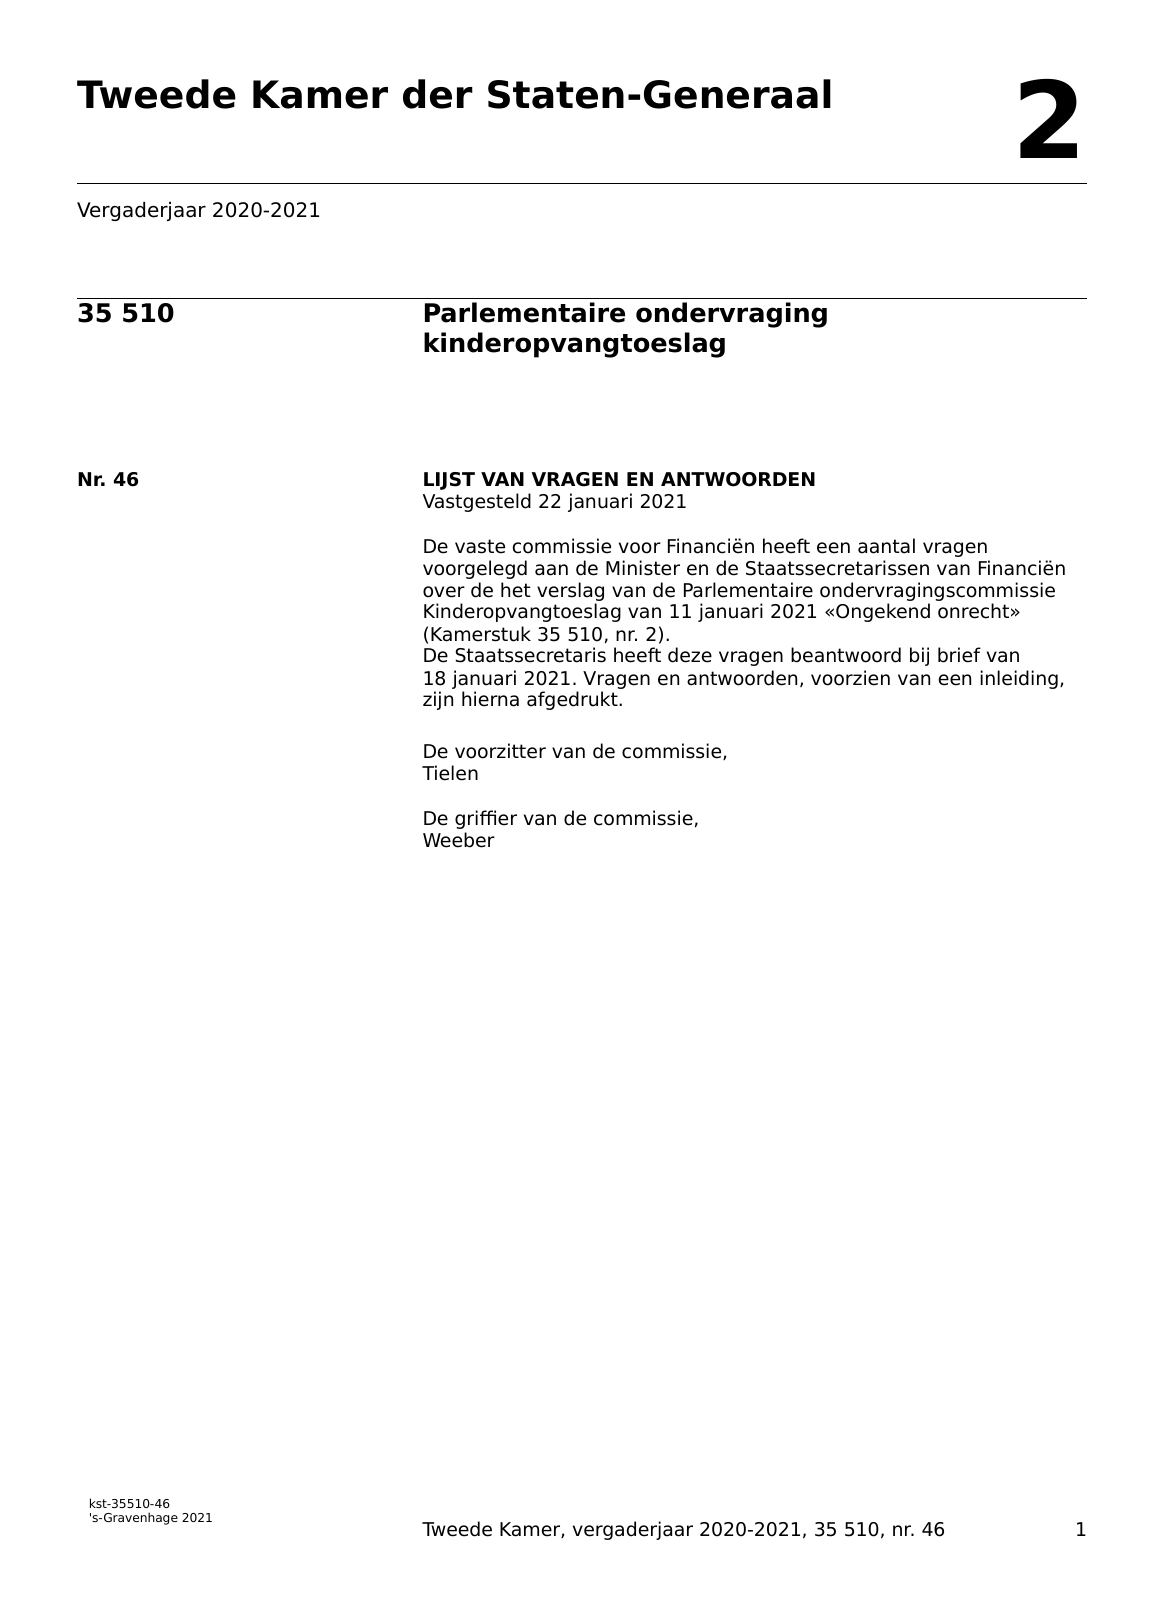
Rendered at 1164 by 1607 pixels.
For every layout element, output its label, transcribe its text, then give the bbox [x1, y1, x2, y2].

text 's-Gravenhage 2021 [88, 1511, 323, 1525]
text De griffier van de commissie, Weeber [422, 807, 1087, 851]
table_header Tweede Kamer der Staten-Generaal [77, 59, 886, 183]
subtitle 35 510 Parlementaire ondervraging kinderopvangtoeslag [77, 299, 1087, 358]
text kst-35510-46 [88, 1497, 323, 1511]
text De vaste commissie voor Financiën heeft een aantal vragen voorgelegd aan de Minister en de Staatssecretarissen van Financiën over de het verslag van de Parlementaire ondervragingscommissie Kinderopvangtoeslag van 11 januari 2021 «Ongekend onrecht» (Kamerstuk 35 510, nr. 2). [422, 536, 1087, 645]
subtitle Nr. 46 LIJST VAN VRAGEN EN ANTWOORDEN [77, 469, 1087, 491]
text Vastgesteld 22 januari 2021 [422, 491, 1087, 513]
text De voorzitter van de commissie, Tielen [422, 741, 1087, 785]
text De Staatssecretaris heeft deze vragen beantwoord bij brief van 18 januari 2021. Vragen en antwoorden, voorzien van een inleiding, zijn hierna afgedrukt. [422, 645, 1087, 711]
table_cell Vergaderjaar 2020-2021 [77, 184, 1087, 298]
table_header 2 [886, 59, 1087, 183]
